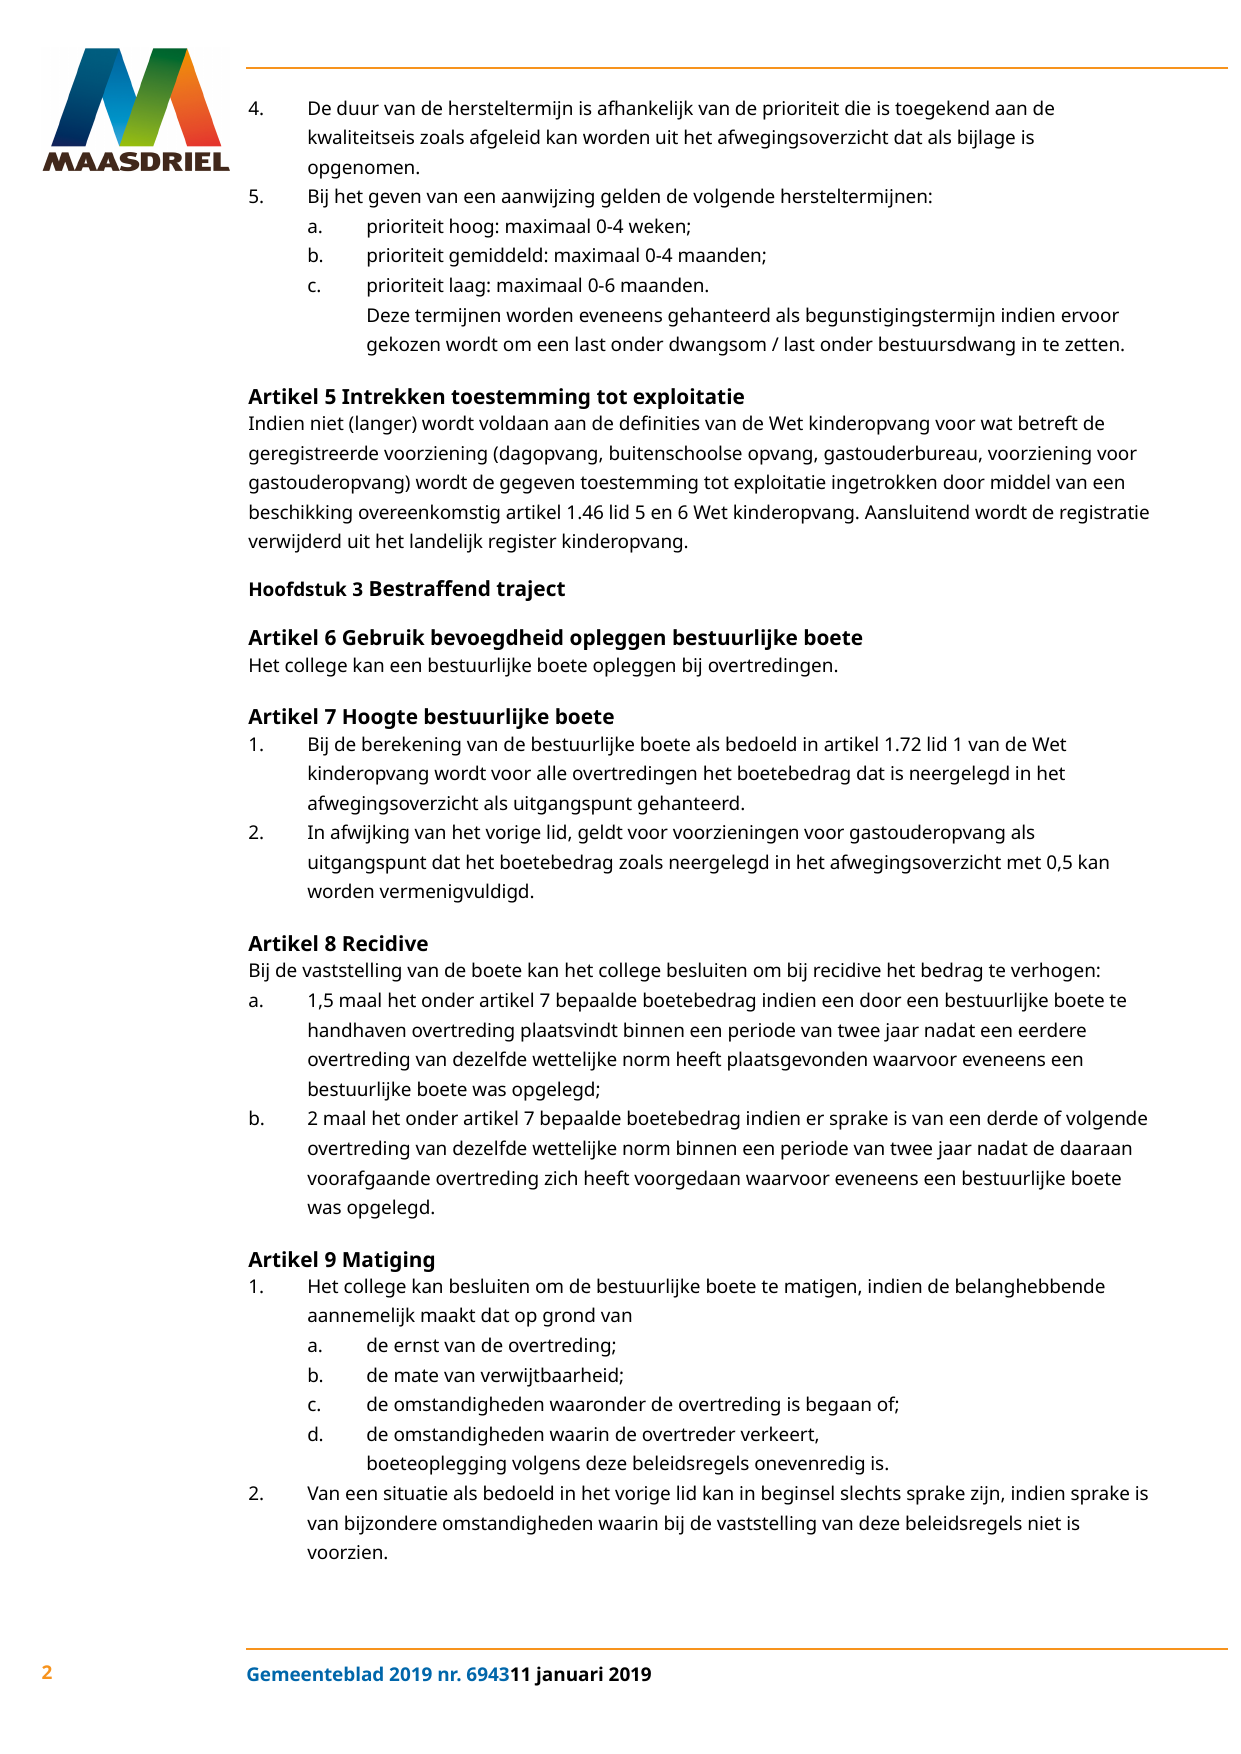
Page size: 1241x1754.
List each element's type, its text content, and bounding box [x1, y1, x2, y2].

list Het college kan besluiten om de bestuurlijke boete te matigen, indien de belanghebbende aannemelijk maakt dat op grond van [248, 1273, 1152, 1328]
list prioriteit gemiddeld: maximaal 0-4 maanden; [307, 243, 1152, 268]
list de mate van verwijtbaarheid; [307, 1362, 1152, 1388]
list Bij de berekening van de bestuurlijke boete als bedoeld in artikel 1.72 lid 1 van de Wet kinderopvang wordt voor alle overtredingen het boetebedrag dat is neergelegd in het afwegingsoverzicht als uitgangspunt gehanteerd. [248, 731, 1152, 816]
text Het college kan een bestuurlijke boete opleggen bij overtredingen. [248, 652, 1152, 678]
list boeteoplegging volgens deze beleidsregels onevenredig is. [307, 1451, 1152, 1476]
list prioriteit laag: maximaal 0-6 maanden. [307, 272, 1152, 298]
text Indien niet (langer) wordt voldaan aan de definities van de Wet kinderopvang voor wat betreft de geregistreerde voorziening (dagopvang, buitenschoolse opvang, gastouderbureau, voorziening voor gastouderopvang) wordt de gegeven toestemming tot exploitatie ingetrokken door middel van een beschikking overeenkomstig artikel 1.46 lid 5 en 6 Wet kinderopvang. Aansluitend wordt de registratie verwijderd uit het landelijk register kinderopvang. [248, 410, 1152, 554]
picture [41, 47, 231, 172]
list Van een situatie als bedoeld in het vorige lid kan in beginsel slechts sprake zijn, indien sprake is van bijzondere omstandigheden waarin bij de vaststelling van deze beleidsregels niet is voorzien. [248, 1480, 1152, 1565]
list Bij het geven van een aanwijzing gelden de volgende hersteltermijnen: [248, 183, 1152, 209]
list Deze termijnen worden eveneens gehanteerd als begunstigingstermijn indien ervoor gekozen wordt om een last onder dwangsom / last onder bestuursdwang in te zetten. [307, 302, 1152, 357]
list 1,5 maal het onder artikel 7 bepaalde boetebedrag indien een door een bestuurlijke boete te handhaven overtreding plaatsvindt binnen een periode van twee jaar nadat een eerdere overtreding van dezelfde wettelijke norm heeft plaatsgevonden waarvoor eveneens een bestuurlijke boete was opgelegd; [248, 987, 1152, 1102]
text Artikel 8 Recidive [248, 929, 1152, 958]
list de ernst van de overtreding; [307, 1332, 1152, 1358]
text Artikel 7 Hoogte bestuurlijke boete [248, 702, 1152, 731]
text Artikel 6 Gebruik bevoegdheid opleggen bestuurlijke boete [248, 623, 1152, 652]
list de omstandigheden waarin de overtreder verkeert, [307, 1421, 1152, 1447]
list De duur van de hersteltermijn is afhankelijk van de prioriteit die is toegekend aan de kwaliteitseis zoals afgeleid kan worden uit het afwegingsoverzicht dat als bijlage is opgenomen. [248, 95, 1152, 180]
text Bij de vaststelling van de boete kan het college besluiten om bij recidive het bedrag te verhogen: [248, 958, 1152, 983]
text Hoofdstuk 3 Bestraffend traject [248, 574, 1152, 603]
list In afwijking van het vorige lid, geldt voor voorzieningen voor gastouderopvang als uitgangspunt dat het boetebedrag zoals neergelegd in het afwegingsoverzicht met 0,5 kan worden vermenigvuldigd. [248, 819, 1152, 904]
list 2 maal het onder artikel 7 bepaalde boetebedrag indien er sprake is van een derde of volgende overtreding van dezelfde wettelijke norm binnen een periode van twee jaar nadat de daaraan voorafgaande overtreding zich heeft voorgedaan waarvoor eveneens een bestuurlijke boete was opgelegd. [248, 1106, 1152, 1220]
text Artikel 9 Matiging [248, 1245, 1152, 1273]
text Artikel 5 Intrekken toestemming tot exploitatie [248, 382, 1152, 410]
list de omstandigheden waaronder de overtreding is begaan of; [307, 1391, 1152, 1417]
list prioriteit hoog: maximaal 0-4 weken; [307, 213, 1152, 239]
